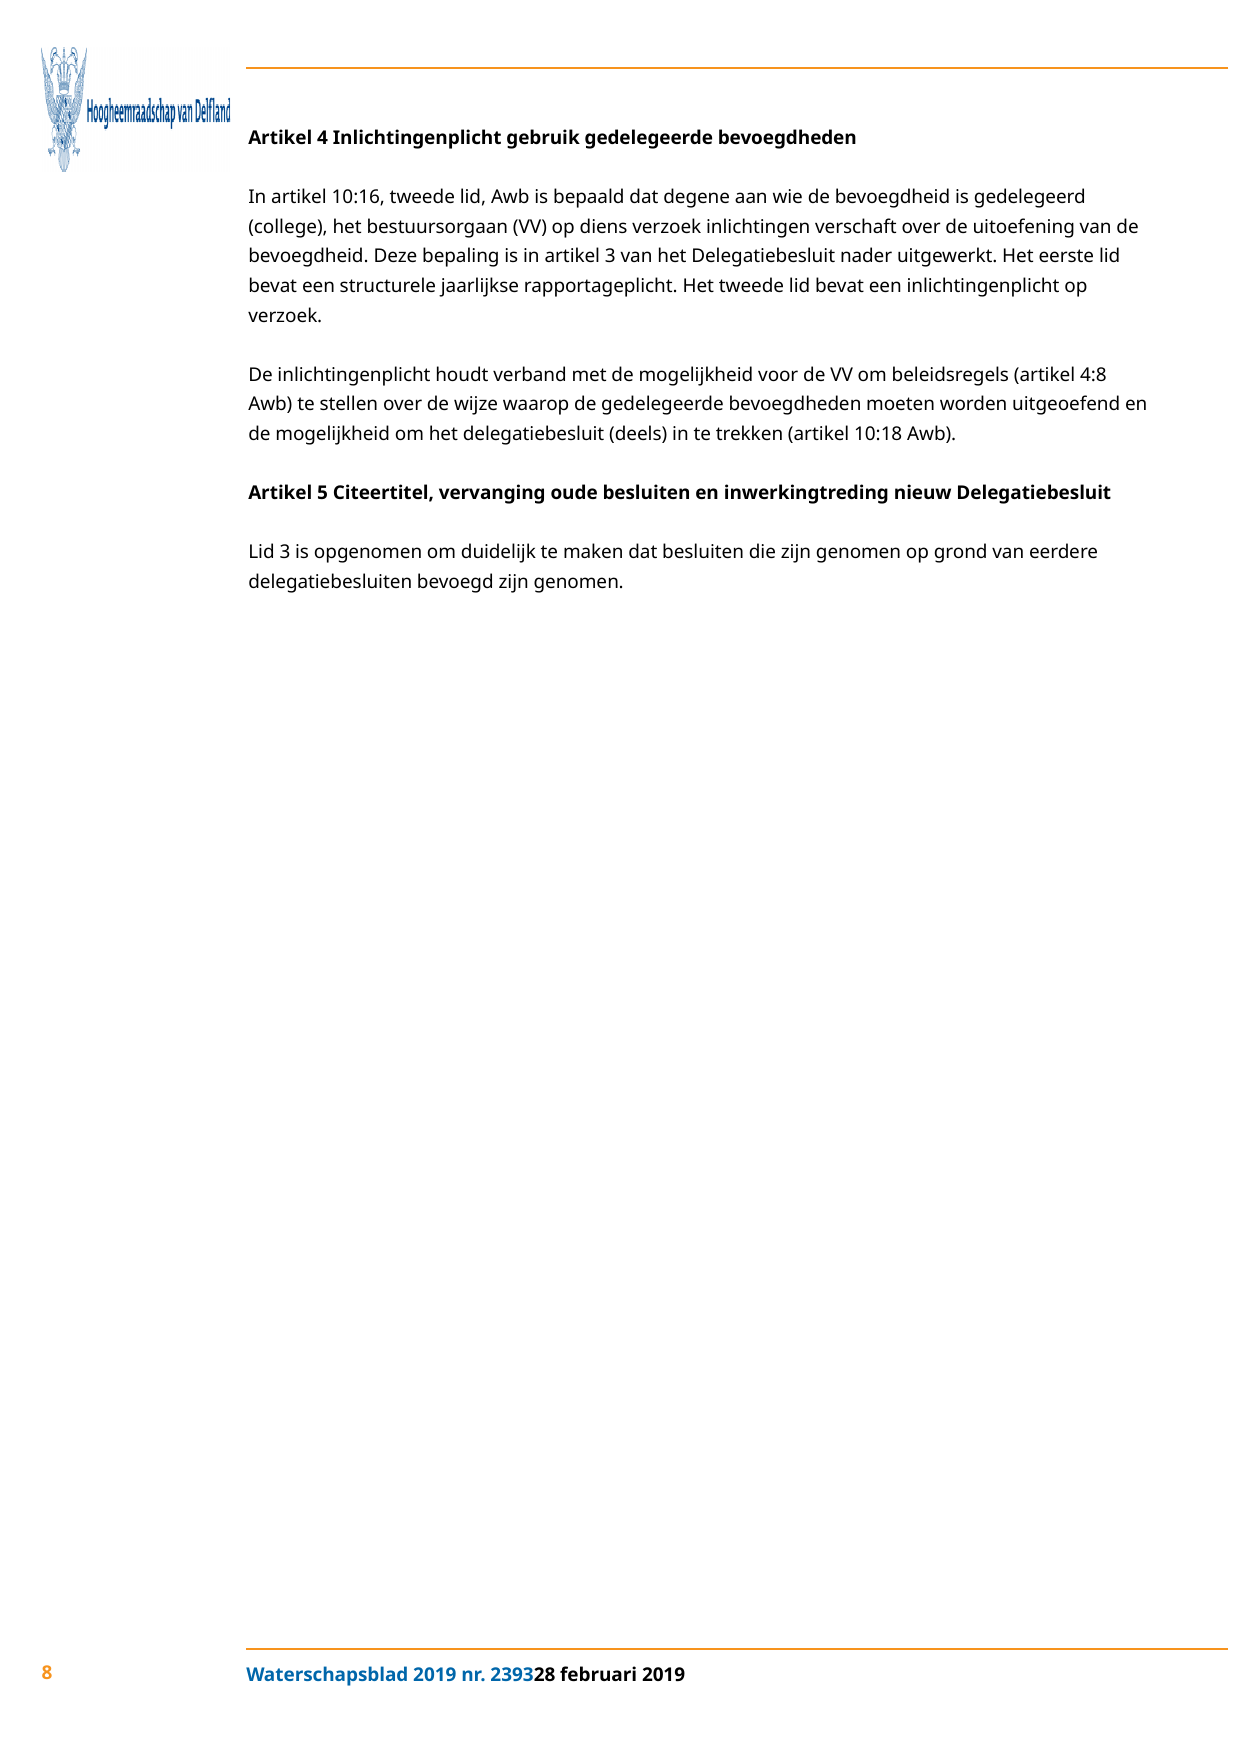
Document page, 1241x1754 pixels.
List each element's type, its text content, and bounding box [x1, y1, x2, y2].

text Artikel 5 Citeertitel, vervanging oude besluiten en inwerkingtreding nieuw Delegatiebesluit [248, 479, 1152, 505]
picture [41, 47, 231, 172]
text Artikel 4 Inlichtingenplicht gebruik gedelegeerde bevoegdheden [248, 124, 1152, 150]
text De inlichtingenplicht houdt verband met de mogelijkheid voor de VV om beleidsregels (artikel 4:8 Awb) te stellen over de wijze waarop de gedelegeerde bevoegdheden moeten worden uitgeoefend en de mogelijkheid om het delegatiebesluit (deels) in te trekken (artikel 10:18 Awb). [248, 361, 1152, 446]
text In artikel 10:16, tweede lid, Awb is bepaald dat degene aan wie de bevoegdheid is gedelegeerd (college), het bestuursorgaan (VV) op diens verzoek inlichtingen verschaft over de uitoefening van de bevoegdheid. Deze bepaling is in artikel 3 van het Delegatiebesluit nader uitgewerkt. Het eerste lid bevat een structurele jaarlijkse rapportageplicht. Het tweede lid bevat een inlichtingenplicht op verzoek. [248, 183, 1152, 328]
text Lid 3 is opgenomen om duidelijk te maken dat besluiten die zijn genomen op grond van eerdere delegatiebesluiten bevoegd zijn genomen. [248, 538, 1152, 594]
